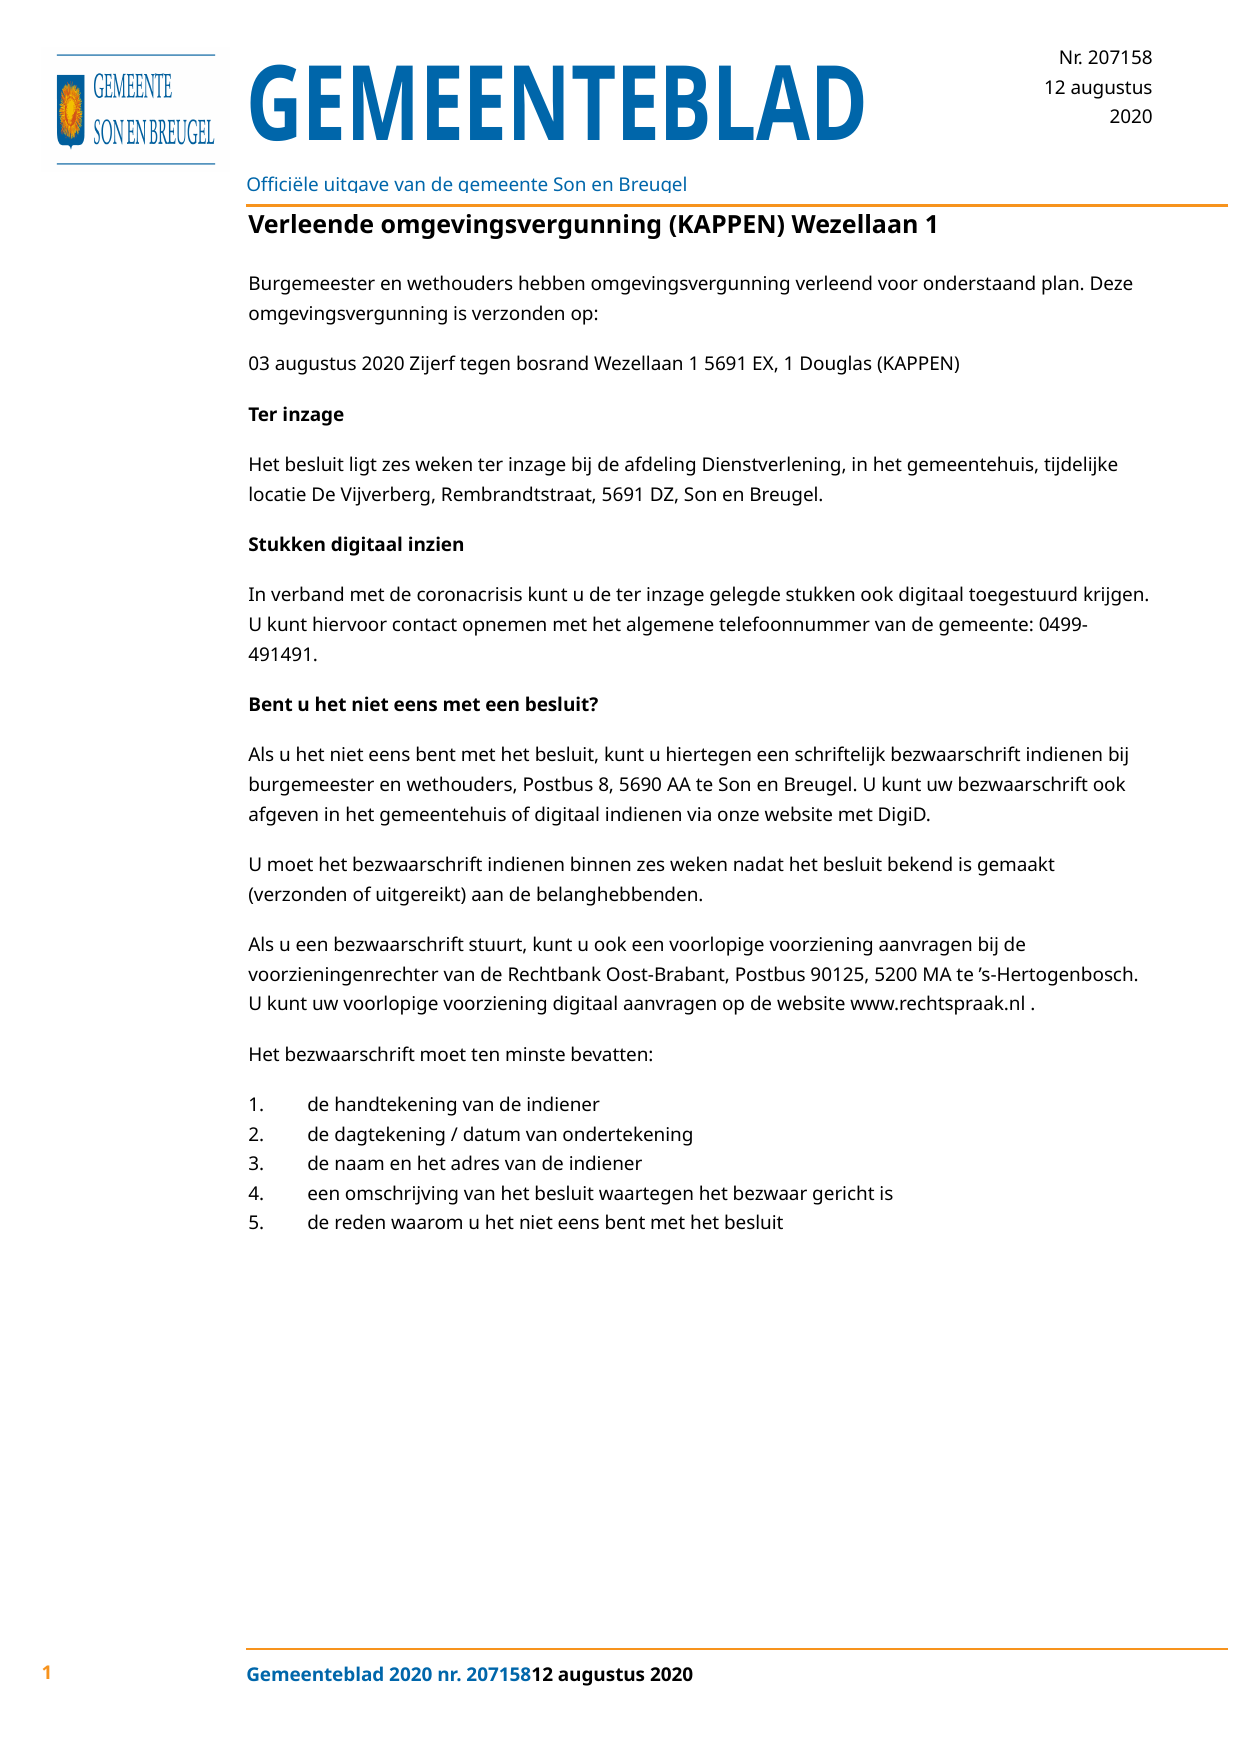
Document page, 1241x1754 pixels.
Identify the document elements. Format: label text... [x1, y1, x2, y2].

list de reden waarom u het niet eens bent met het besluit [248, 1209, 1152, 1235]
text Burgemeester en wethouders hebben omgevingsvergunning verleend voor onderstaand plan. Deze omgevingsvergunning is verzonden op: [248, 270, 1152, 326]
list de naam en het adres van de indiener [248, 1150, 1152, 1176]
list de handtekening van de indiener [248, 1091, 1152, 1117]
list een omschrijving van het besluit waartegen het bezwaar gericht is [248, 1180, 1152, 1206]
text Het bezwaarschrift moet ten minste bevatten: [248, 1041, 1152, 1066]
text Stukken digitaal inzien [248, 531, 1152, 557]
text Het besluit ligt zes weken ter inzage bij de afdeling Dienstverlening, in het gemeentehuis, tijdelijke locatie De Vijverberg, Rembrandtstraat, 5691 DZ, Son en Breugel. [248, 451, 1152, 506]
text Bent u het niet eens met een besluit? [248, 691, 1152, 717]
text Verleende omgevingsvergunning (KAPPEN) Wezellaan 1 [248, 207, 1152, 241]
text Ter inzage [248, 401, 1152, 426]
list de dagtekening / datum van ondertekening [248, 1121, 1152, 1146]
text U moet het bezwaarschrift indienen binnen zes weken nadat het besluit bekend is gemaakt (verzonden of uitgereikt) aan de belanghebbenden. [248, 851, 1152, 906]
text Als u het niet eens bent met het besluit, kunt u hiertegen een schriftelijk bezwaarschrift indienen bij burgemeester en wethouders, Postbus 8, 5690 AA te Son en Breugel. U kunt uw bezwaarschrift ook afgeven in het gemeentehuis of digitaal indienen via onze website met DigiD. [248, 742, 1152, 826]
text 03 augustus 2020 Zijerf tegen bosrand Wezellaan 1 5691 EX, 1 Douglas (KAPPEN) [248, 350, 1152, 376]
text Als u een bezwaarschrift stuurt, kunt u ook een voorlopige voorziening aanvragen bij de voorzieningenrechter van de Rechtbank Oost-Brabant, Postbus 90125, 5200 MA te ’s-Hertogenbosch. U kunt uw voorlopige voorziening digitaal aanvragen op de website www.rechtspraak.nl . [248, 931, 1152, 1016]
text In verband met de coronacrisis kunt u de ter inzage gelegde stukken ook digitaal toegestuurd krijgen. U kunt hiervoor contact opnemen met het algemene telefoonnummer van de gemeente: 0499-491491. [248, 582, 1152, 666]
picture [41, 47, 231, 172]
